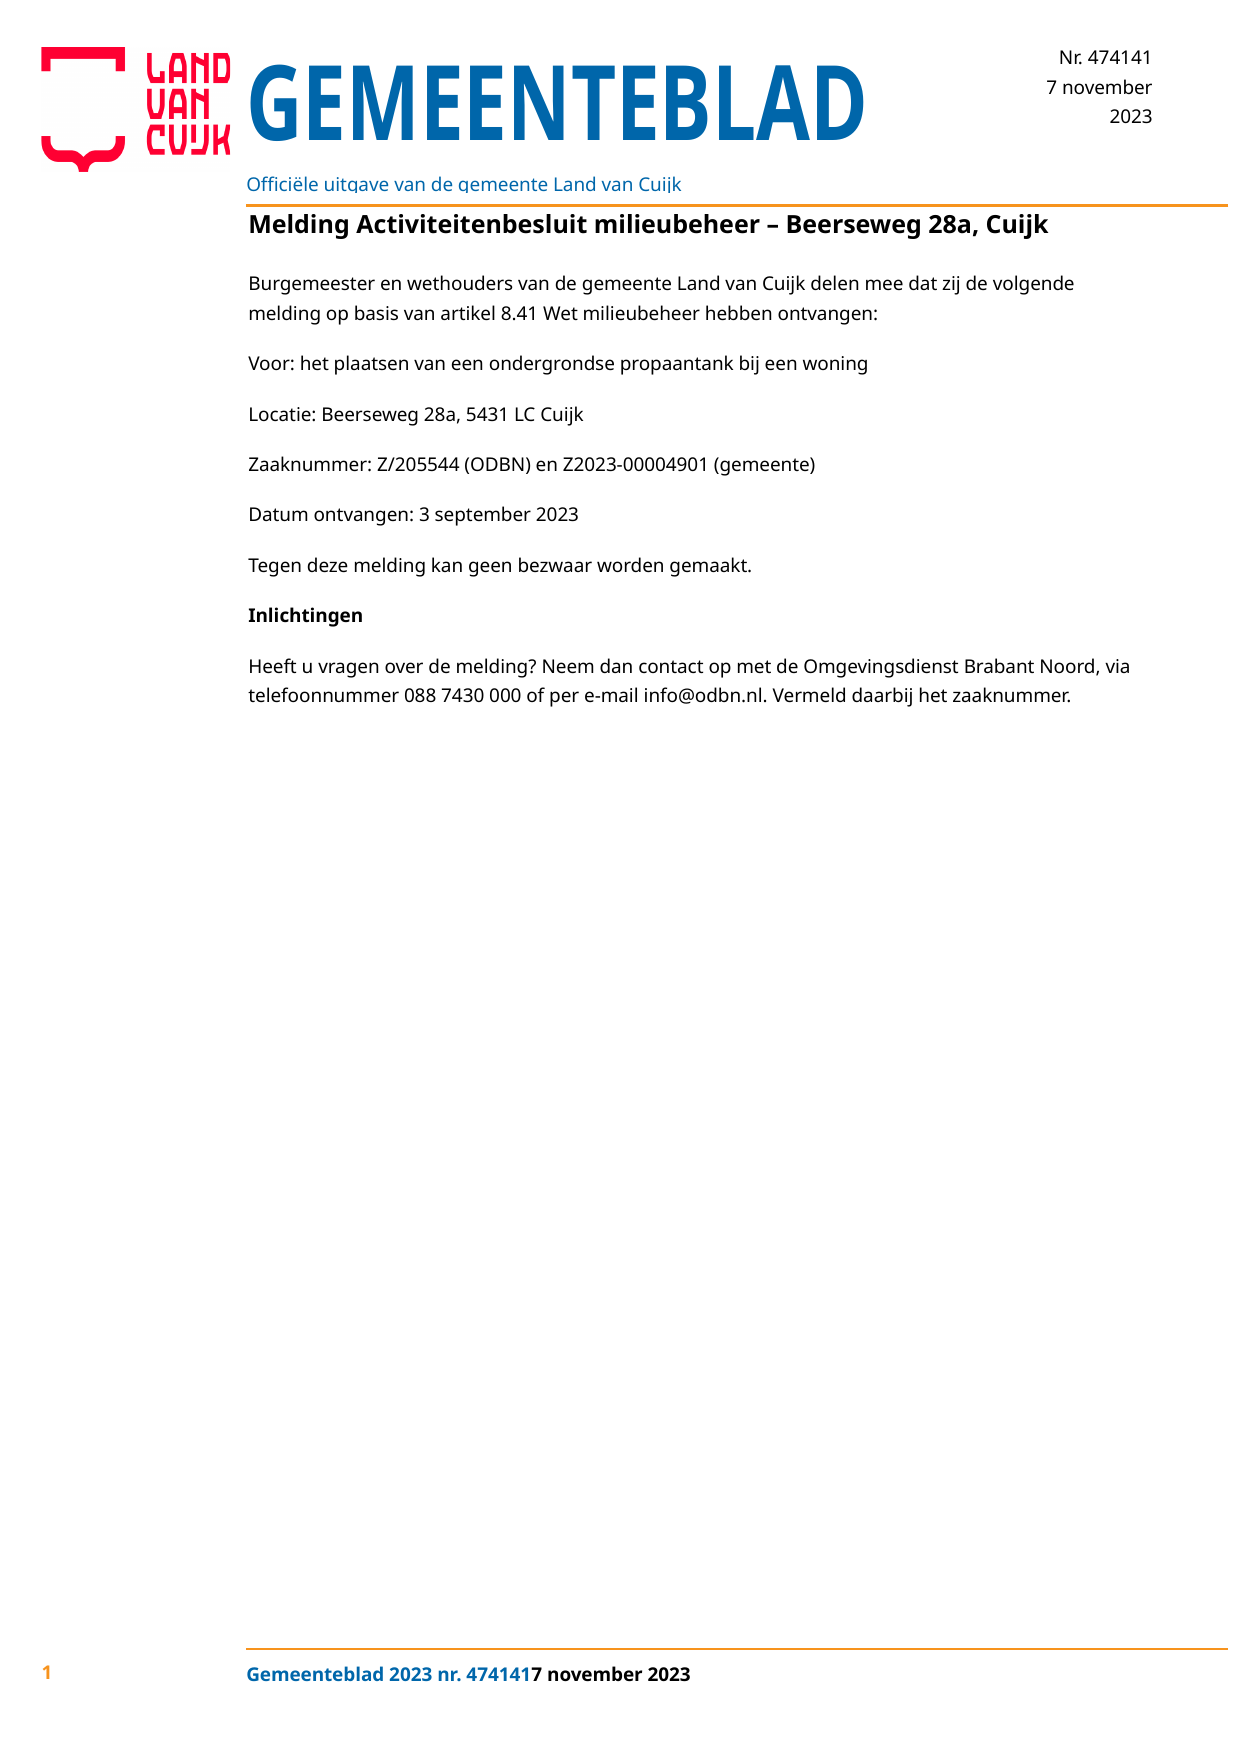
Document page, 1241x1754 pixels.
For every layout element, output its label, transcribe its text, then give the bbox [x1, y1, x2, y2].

text Tegen deze melding kan geen bezwaar worden gemaakt. [248, 552, 1152, 578]
picture [41, 47, 231, 172]
text Locatie: Beerseweg 28a, 5431 LC Cuijk [248, 401, 1152, 426]
text Melding Activiteitenbesluit milieubeheer – Beerseweg 28a, Cuijk [248, 207, 1152, 241]
text Zaaknummer: Z/205544 (ODBN) en Z2023-00004901 (gemeente) [248, 451, 1152, 477]
text Inlichtingen [248, 602, 1152, 628]
text Heeft u vragen over de melding? Neem dan contact op met de Omgevingsdienst Brabant Noord, via telefoonnummer 088 7430 000 of per e-mail info@odbn.nl. Vermeld daarbij het zaaknummer. [248, 653, 1152, 708]
text Voor: het plaatsen van een ondergrondse propaantank bij een woning [248, 350, 1152, 376]
text Burgemeester en wethouders van de gemeente Land van Cuijk delen mee dat zij de volgende melding op basis van artikel 8.41 Wet milieubeheer hebben ontvangen: [248, 270, 1152, 326]
text Datum ontvangen: 3 september 2023 [248, 502, 1152, 527]
